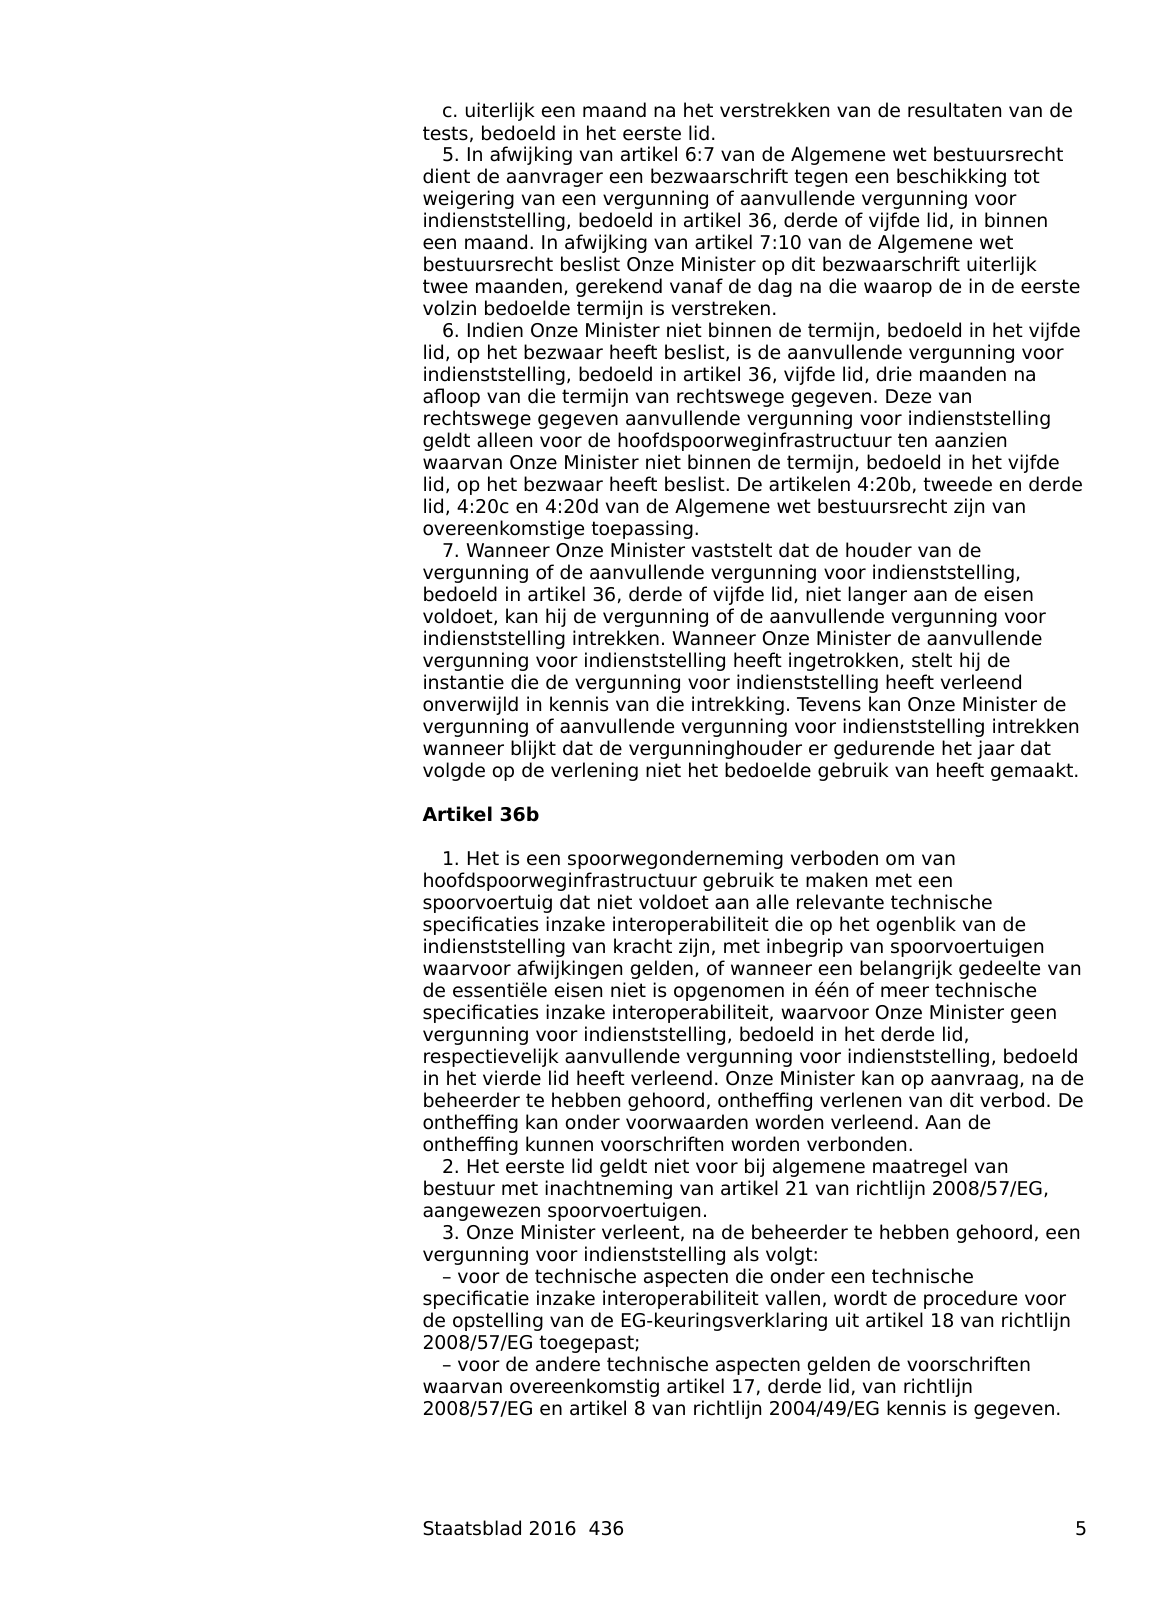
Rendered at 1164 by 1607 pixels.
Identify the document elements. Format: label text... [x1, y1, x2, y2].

text 6. Indien Onze Minister niet binnen de termijn, bedoeld in het vijfde lid, op het bezwaar heeft beslist, is de aanvullende vergunning voor indienststelling, bedoeld in artikel 36, vijfde lid, drie maanden na afloop van die termijn van rechtswege gegeven. Deze van rechtswege gegeven aanvullende vergunning voor indienststelling geldt alleen voor de hoofdspoorweginfrastructuur ten aanzien waarvan Onze Minister niet binnen de termijn, bedoeld in het vijfde lid, op het bezwaar heeft beslist. De artikelen 4:20b, tweede en derde lid, 4:20c en 4:20d van de Algemene wet bestuursrecht zijn van overeenkomstige toepassing. [422, 320, 1087, 540]
text 1. Het is een spoorwegonderneming verboden om van hoofdspoorweginfrastructuur gebruik te maken met een spoorvoertuig dat niet voldoet aan alle relevante technische specificaties inzake interoperabiliteit die op het ogenblik van de indienststelling van kracht zijn, met inbegrip van spoorvoertuigen waarvoor afwijkingen gelden, of wanneer een belangrijk gedeelte van de essentiële eisen niet is opgenomen in één of meer technische specificaties inzake interoperabiliteit, waarvoor Onze Minister geen vergunning voor indienststelling, bedoeld in het derde lid, respectievelijk aanvullende vergunning voor indienststelling, bedoeld in het vierde lid heeft verleend. Onze Minister kan op aanvraag, na de beheerder te hebben gehoord, ontheffing verlenen van dit verbod. De ontheffing kan onder voorwaarden worden verleend. Aan de ontheffing kunnen voorschriften worden verbonden. [422, 848, 1087, 1156]
text 2. Het eerste lid geldt niet voor bij algemene maatregel van bestuur met inachtneming van artikel 21 van richtlijn 2008/57/EG, aangewezen spoorvoertuigen. [422, 1156, 1087, 1222]
text – voor de andere technische aspecten gelden de voorschriften waarvan overeenkomstig artikel 17, derde lid, van richtlijn 2008/57/EG en artikel 8 van richtlijn 2004/49/EG kennis is gegeven. [422, 1354, 1087, 1419]
text 5. In afwijking van artikel 6:7 van de Algemene wet bestuursrecht dient de aanvrager een bezwaarschrift tegen een beschikking tot weigering van een vergunning of aanvullende vergunning voor indienststelling, bedoeld in artikel 36, derde of vijfde lid, in binnen een maand. In afwijking van artikel 7:10 van de Algemene wet bestuursrecht beslist Onze Minister op dit bezwaarschrift uiterlijk twee maanden, gerekend vanaf de dag na die waarop de in de eerste volzin bedoelde termijn is verstreken. [422, 144, 1087, 320]
text c. uiterlijk een maand na het verstrekken van de resultaten van de tests, bedoeld in het eerste lid. [422, 100, 1087, 144]
text 3. Onze Minister verleent, na de beheerder te hebben gehoord, een vergunning voor indienststelling als volgt: [422, 1222, 1087, 1266]
text 7. Wanneer Onze Minister vaststelt dat de houder van de vergunning of de aanvullende vergunning voor indienststelling, bedoeld in artikel 36, derde of vijfde lid, niet langer aan de eisen voldoet, kan hij de vergunning of de aanvullende vergunning voor indienststelling intrekken. Wanneer Onze Minister de aanvullende vergunning voor indienststelling heeft ingetrokken, stelt hij de instantie die de vergunning voor indienststelling heeft verleend onverwijld in kennis van die intrekking. Tevens kan Onze Minister de vergunning of aanvullende vergunning voor indienststelling intrekken wanneer blijkt dat de vergunninghouder er gedurende het jaar dat volgde op de verlening niet het bedoelde gebruik van heeft gemaakt. [422, 540, 1087, 782]
subtitle Artikel 36b [422, 804, 1087, 826]
text – voor de technische aspecten die onder een technische specificatie inzake interoperabiliteit vallen, wordt de procedure voor de opstelling van de EG-keuringsverklaring uit artikel 18 van richtlijn 2008/57/EG toegepast; [422, 1266, 1087, 1354]
